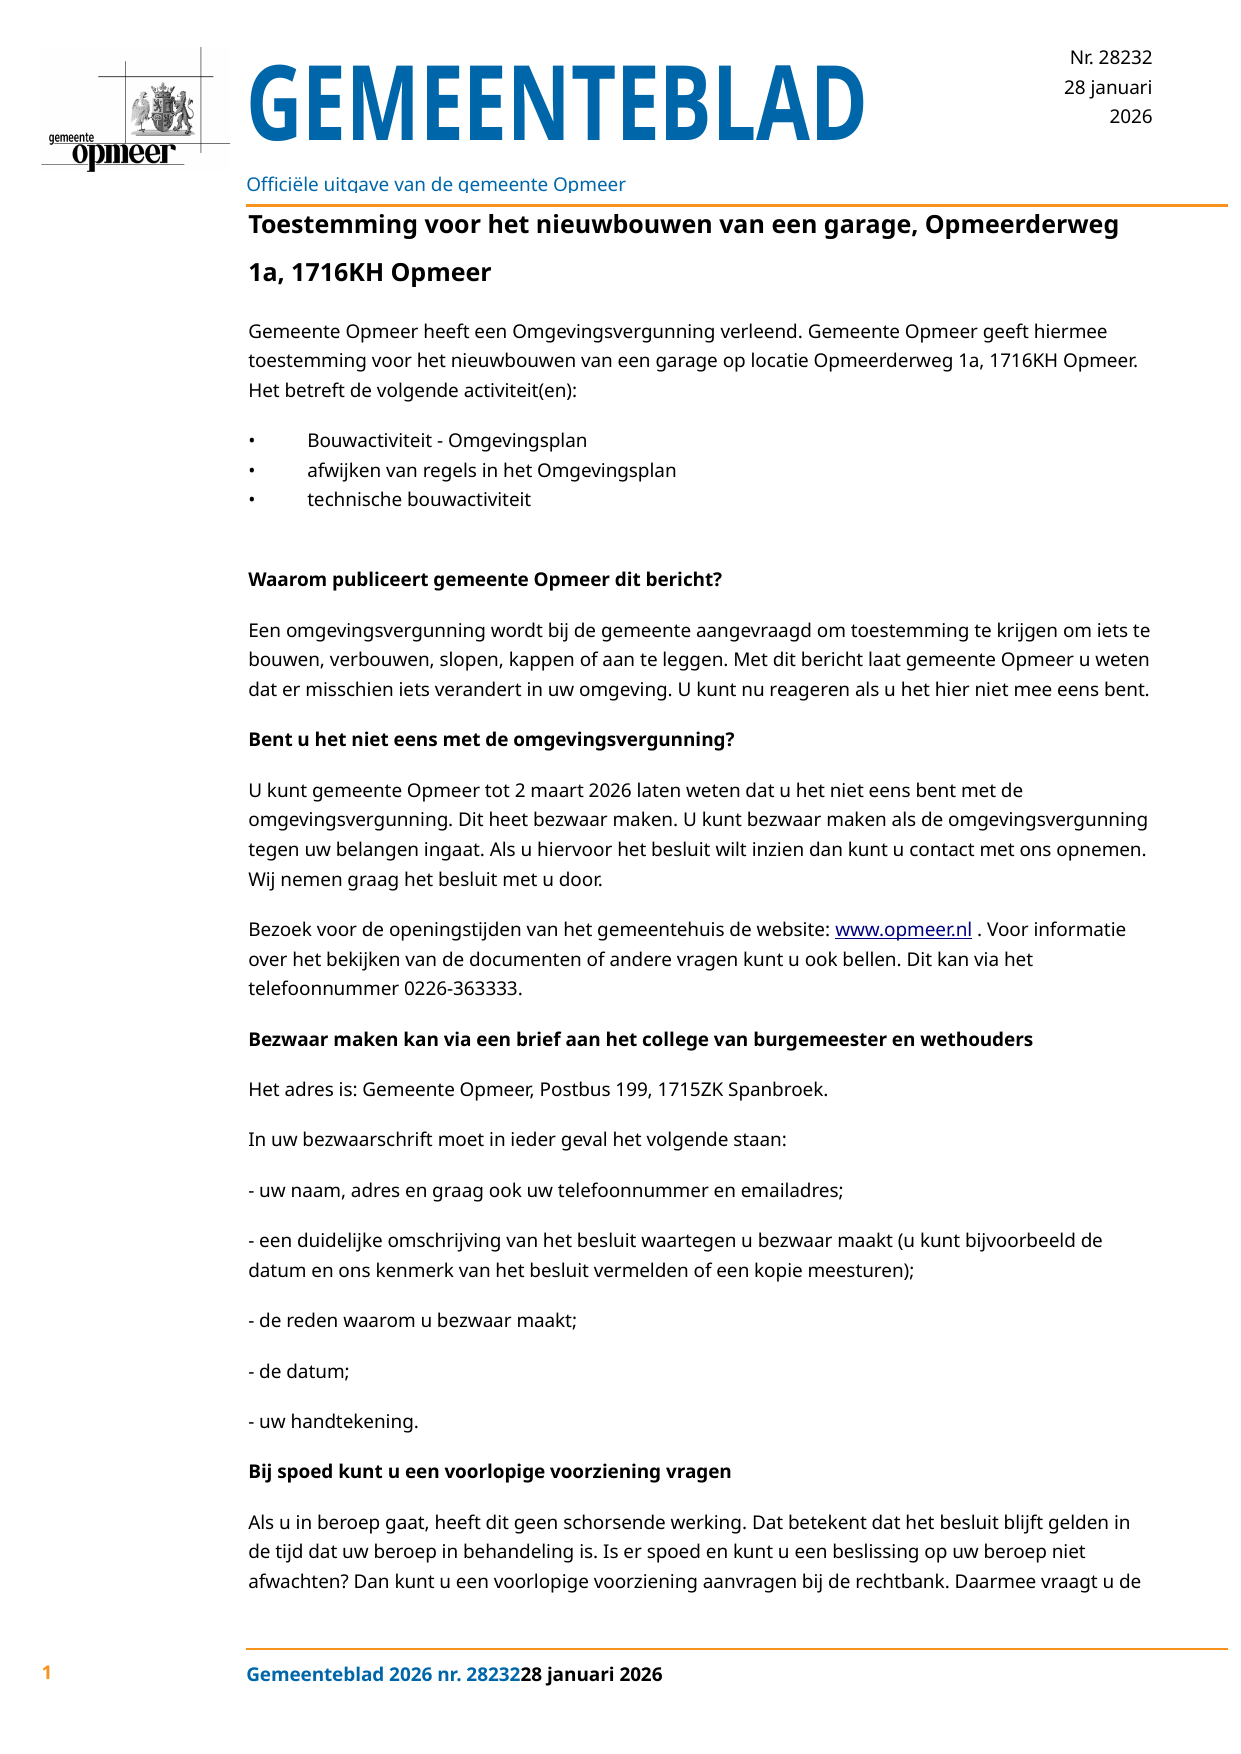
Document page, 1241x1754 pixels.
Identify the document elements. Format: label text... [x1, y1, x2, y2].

text - uw handtekening. [248, 1408, 1152, 1434]
text Als u in beroep gaat, heeft dit geen schorsende werking. Dat betekent dat het besluit blijft gelden in de tijd dat uw beroep in behandeling is. Is er spoed en kunt u een beslissing op uw beroep niet afwachten? Dan kunt u een voorlopige voorziening aanvragen bij de rechtbank. Daarmee vraagt u de [248, 1509, 1152, 1594]
text - de datum; [248, 1358, 1152, 1384]
text Waarom publiceert gemeente Opmeer dit bericht? [248, 567, 1152, 592]
text U kunt gemeente Opmeer tot 2 maart 2026 laten weten dat u het niet eens bent met de omgevingsvergunning. Dit heet bezwaar maken. U kunt bezwaar maken als de omgevingsvergunning tegen uw belangen ingaat. Als u hiervoor het besluit wilt inzien dan kunt u contact met ons opnemen. Wij nemen graag het besluit met u door. [248, 777, 1152, 892]
text Gemeente Opmeer heeft een Omgevingsvergunning verleend. Gemeente Opmeer geeft hiermee toestemming voor het nieuwbouwen van een garage op locatie Opmeerderweg 1a, 1716KH Opmeer. Het betreft de volgende activiteit(en): [248, 318, 1152, 403]
text Bent u het niet eens met de omgevingsvergunning? [248, 727, 1152, 752]
text - een duidelijke omschrijving van het besluit waartegen u bezwaar maakt (u kunt bijvoorbeeld de datum en ons kenmerk van het besluit vermelden of een kopie meesturen); [248, 1227, 1152, 1283]
text Een omgevingsvergunning wordt bij de gemeente aangevraagd om toestemming te krijgen om iets te bouwen, verbouwen, slopen, kappen of aan te leggen. Met dit bericht laat gemeente Opmeer u weten dat er misschien iets verandert in uw omgeving. U kunt nu reageren als u het hier niet mee eens bent. [248, 617, 1152, 702]
text In uw bezwaarschrift moet in ieder geval het volgende staan: [248, 1127, 1152, 1152]
list Bouwactiviteit - Omgevingsplan [248, 427, 1152, 453]
text Bezoek voor de openingstijden van het gemeentehuis de website: www.opmeer.nl . Voor informatie over het bekijken van de documenten of andere vragen kunt u ook bellen. Dit kan via het telefoonnummer 0226-363333. [248, 916, 1152, 1001]
picture [41, 47, 231, 172]
text Toestemming voor het nieuwbouwen van een garage, Opmeerderweg 1a, 1716KH Opmeer [248, 207, 1152, 288]
text - de reden waarom u bezwaar maakt; [248, 1307, 1152, 1333]
text Het adres is: Gemeente Opmeer, Postbus 199, 1715ZK Spanbroek. [248, 1076, 1152, 1102]
text Bij spoed kunt u een voorlopige voorziening vragen [248, 1459, 1152, 1484]
list technische bouwactiviteit [248, 487, 1152, 512]
text - uw naam, adres en graag ook uw telefoonnummer en emailadres; [248, 1177, 1152, 1203]
list afwijken van regels in het Omgevingsplan [248, 457, 1152, 483]
text Bezwaar maken kan via een brief aan het college van burgemeester en wethouders [248, 1026, 1152, 1052]
